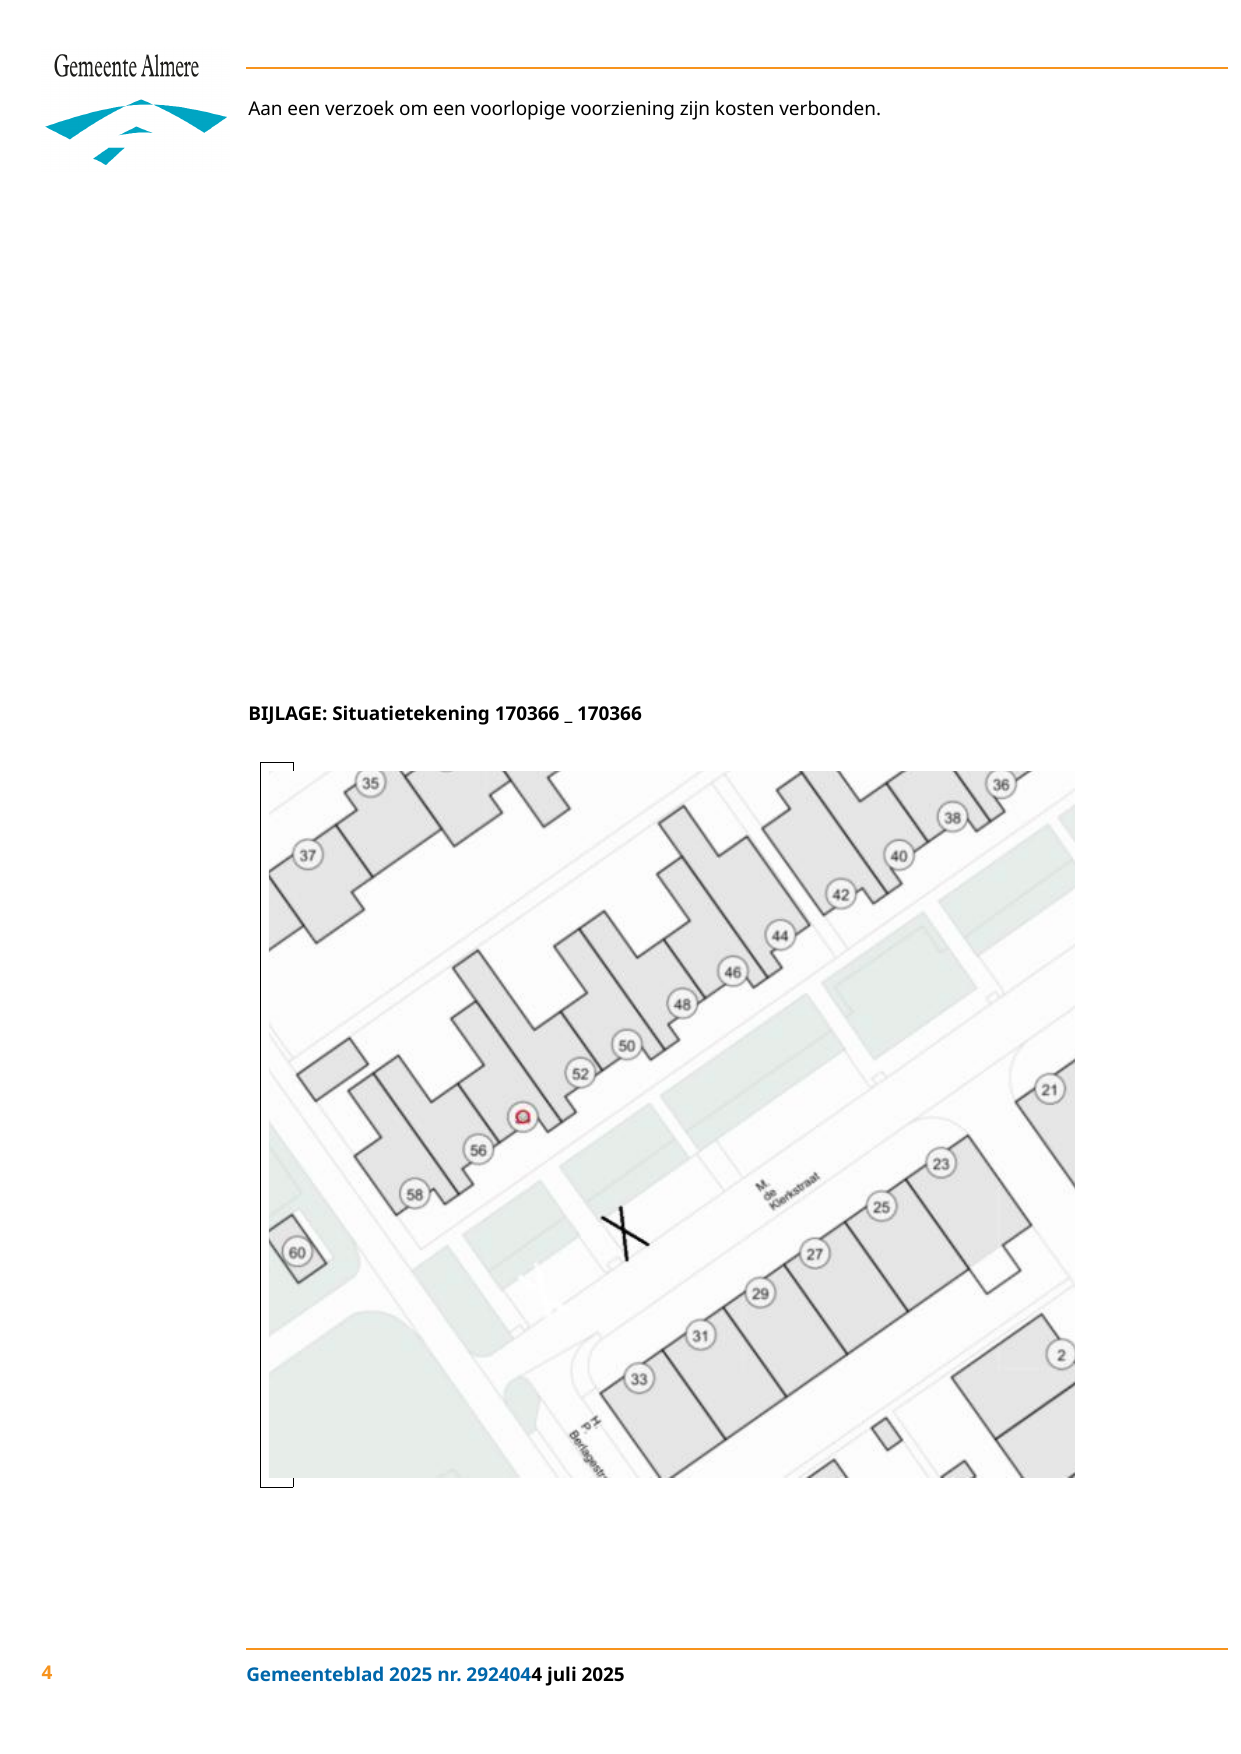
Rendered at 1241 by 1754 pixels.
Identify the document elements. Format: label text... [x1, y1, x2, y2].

picture [41, 47, 231, 172]
text Aan een verzoek om een voorlopige voorziening zijn kosten verbonden. [248, 95, 1152, 121]
picture [268, 771, 1075, 1478]
text BIJLAGE: Situatietekening 170366 _ 170366 [248, 700, 1152, 726]
